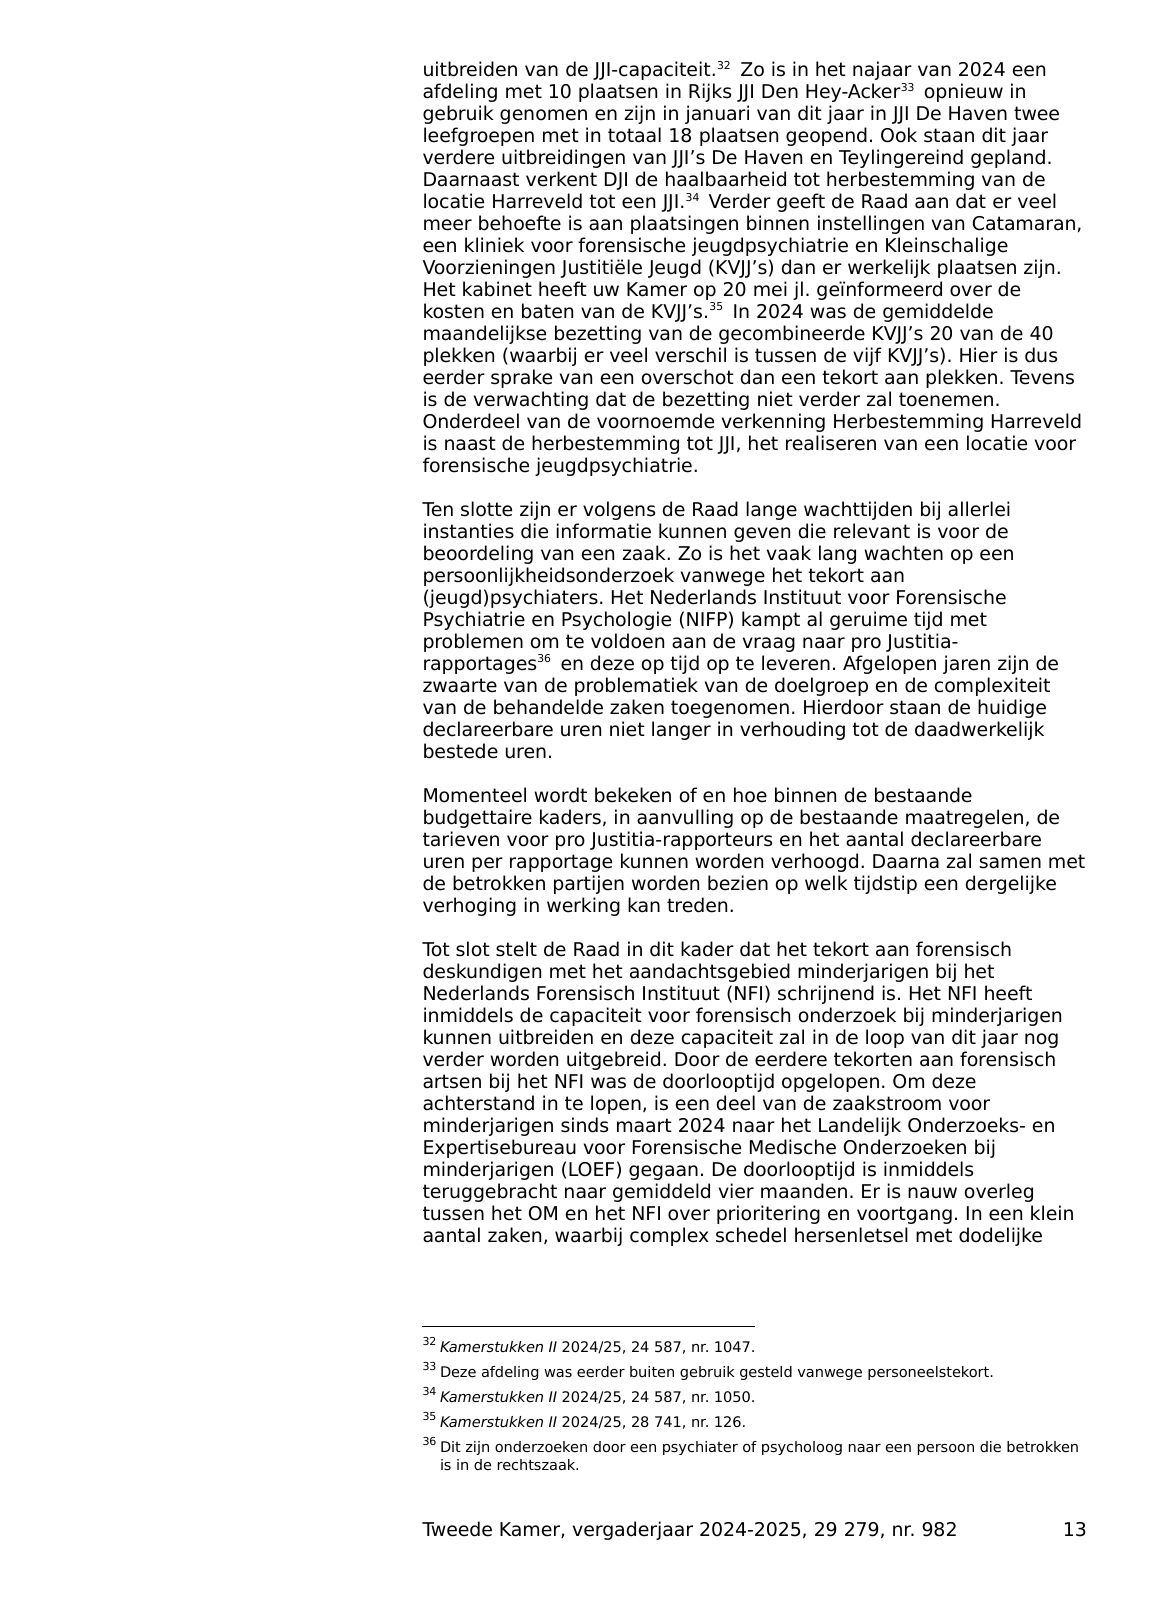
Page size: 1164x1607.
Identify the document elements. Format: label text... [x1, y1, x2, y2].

text Deze afdeling was eerder buiten gebruik gesteld vanwege personeelstekort. [422, 1360, 1087, 1382]
text Kamerstukken II 2024/25, 24 587, nr. 1047. [422, 1335, 1087, 1357]
text Ten slotte zijn er volgens de Raad lange wachttijden bij allerlei instanties die informatie kunnen geven die relevant is voor de beoordeling van een zaak. Zo is het vaak lang wachten op een persoonlijkheidsonderzoek vanwege het tekort aan (jeugd)psychiaters. Het Nederlands Instituut voor Forensische Psychiatrie en Psychologie (NIFP) kampt al geruime tijd met problemen om te voldoen aan de vraag naar pro Justitia-rapportages en deze op tijd op te leveren. Afgelopen jaren zijn de zwaarte van de problematiek van de doelgroep en de complexiteit van de behandelde zaken toegenomen. Hierdoor staan de huidige declareerbare uren niet langer in verhouding tot de daadwerkelijk bestede uren. [422, 499, 1087, 763]
text Tot slot stelt de Raad in dit kader dat het tekort aan forensisch deskundigen met het aandachtsgebied minderjarigen bij het Nederlands Forensisch Instituut (NFI) schrijnend is. Het NFI heeft inmiddels de capaciteit voor forensisch onderzoek bij minderjarigen kunnen uitbreiden en deze capaciteit zal in de loop van dit jaar nog verder worden uitgebreid. Door de eerdere tekorten aan forensisch artsen bij het NFI was de doorlooptijd opgelopen. Om deze achterstand in te lopen, is een deel van de zaakstroom voor minderjarigen sinds maart 2024 naar het Landelijk Onderzoeks- en Expertisebureau voor Forensische Medische Onderzoeken bij minderjarigen (LOEF) gegaan. De doorlooptijd is inmiddels teruggebracht naar gemiddeld vier maanden. Er is nauw overleg tussen het OM en het NFI over prioritering en voortgang. In een klein aantal zaken, waarbij complex schedel hersenletsel met dodelijke [422, 939, 1087, 1247]
text Dit zijn onderzoeken door een psychiater of psycholoog naar een persoon die betrokken is in de rechtszaak. [422, 1435, 1087, 1474]
text Kamerstukken II 2024/25, 28 741, nr. 126. [422, 1410, 1087, 1432]
text uitbreiden van de JJI-capaciteit. Zo is in het najaar van 2024 een afdeling met 10 plaatsen in Rijks JJI Den Hey-Acker opnieuw in gebruik genomen en zijn in januari van dit jaar in JJI De Haven twee leefgroepen met in totaal 18 plaatsen geopend. Ook staan dit jaar verdere uitbreidingen van JJI’s De Haven en Teylingereind gepland. Daarnaast verkent DJI de haalbaarheid tot herbestemming van de locatie Harreveld tot een JJI. Verder geeft de Raad aan dat er veel meer behoefte is aan plaatsingen binnen instellingen van Catamaran, een kliniek voor forensische jeugdpsychiatrie en Kleinschalige Voorzieningen Justitiële Jeugd (KVJJ’s) dan er werkelijk plaatsen zijn. Het kabinet heeft uw Kamer op 20 mei jl. geïnformeerd over de kosten en baten van de KVJJ’s. In 2024 was de gemiddelde maandelijkse bezetting van de gecombineerde KVJJ’s 20 van de 40 plekken (waarbij er veel verschil is tussen de vijf KVJJ’s). Hier is dus eerder sprake van een overschot dan een tekort aan plekken. Tevens is de verwachting dat de bezetting niet verder zal toenemen. Onderdeel van de voornoemde verkenning Herbestemming Harreveld is naast de herbestemming tot JJI, het realiseren van een locatie voor forensische jeugdpsychiatrie. [422, 59, 1087, 477]
text Kamerstukken II 2024/25, 24 587, nr. 1050. [422, 1385, 1087, 1407]
text Momenteel wordt bekeken of en hoe binnen de bestaande budgettaire kaders, in aanvulling op de bestaande maatregelen, de tarieven voor pro Justitia-rapporteurs en het aantal declareerbare uren per rapportage kunnen worden verhoogd. Daarna zal samen met de betrokken partijen worden bezien op welk tijdstip een dergelijke verhoging in werking kan treden. [422, 785, 1087, 917]
